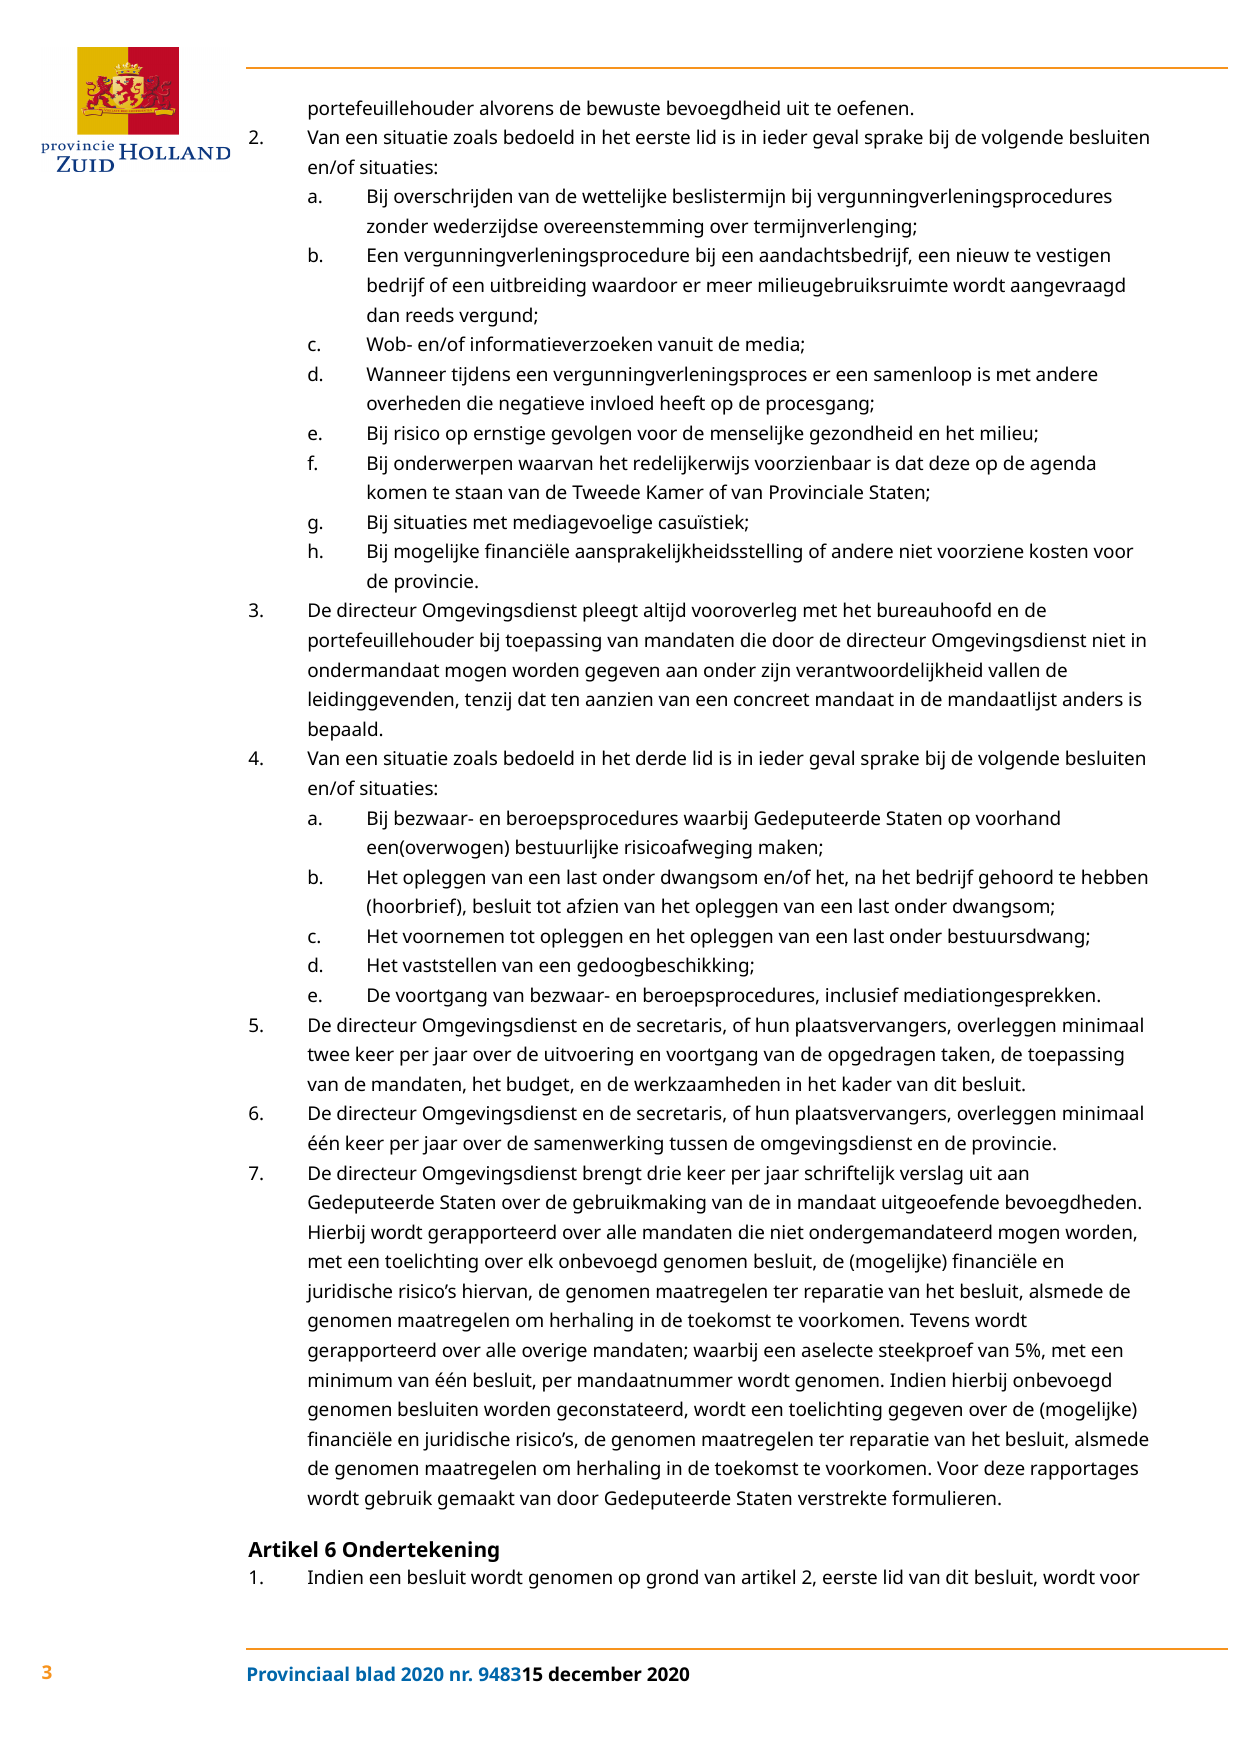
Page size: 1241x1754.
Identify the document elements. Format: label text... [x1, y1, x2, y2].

list Van een situatie zoals bedoeld in het eerste lid is in ieder geval sprake bij de volgende besluiten en/of situaties: [248, 124, 1152, 180]
list Bij onderwerpen waarvan het redelijkerwijs voorzienbaar is dat deze op de agenda komen te staan van de Tweede Kamer of van Provinciale Staten; [307, 450, 1152, 505]
list Wob- en/of informatieverzoeken vanuit de media; [307, 331, 1152, 357]
list Het vaststellen van een gedoogbeschikking; [307, 953, 1152, 978]
list Een vergunningverleningsprocedure bij een aandachtsbedrijf, een nieuw te vestigen bedrijf of een uitbreiding waardoor er meer milieugebruiksruimte wordt aangevraagd dan reeds vergund; [307, 243, 1152, 328]
list Bij mogelijke financiële aansprakelijkheidsstelling of andere niet voorziene kosten voor de provincie. [307, 538, 1152, 594]
list Wanneer tijdens een vergunningverleningsproces er een samenloop is met andere overheden die negatieve invloed heeft op de procesgang; [307, 361, 1152, 416]
text Artikel 6 Ondertekening [248, 1536, 1152, 1564]
list De directeur Omgevingsdienst brengt drie keer per jaar schriftelijk verslag uit aan Gedeputeerde Staten over de gebruikmaking van de in mandaat uitgeoefende bevoegdheden. Hierbij wordt gerapporteerd over alle mandaten die niet ondergemandateerd mogen worden, met een toelichting over elk onbevoegd genomen besluit, de (mogelijke) financiële en juridische risico’s hiervan, de genomen maatregelen ter reparatie van het besluit, alsmede de genomen maatregelen om herhaling in de toekomst te voorkomen. Tevens wordt gerapporteerd over alle overige mandaten; waarbij een aselecte steekproef van 5%, met een minimum van één besluit, per mandaatnummer wordt genomen. Indien hierbij onbevoegd genomen besluiten worden geconstateerd, wordt een toelichting gegeven over de (mogelijke) financiële en juridische risico’s, de genomen maatregelen ter reparatie van het besluit, alsmede de genomen maatregelen om herhaling in de toekomst te voorkomen. Voor deze rapportages wordt gebruik gemaakt van door Gedeputeerde Staten verstrekte formulieren. [248, 1160, 1152, 1511]
list Indien een besluit wordt genomen op grond van artikel 2, eerste lid van dit besluit, wordt voor [248, 1564, 1152, 1590]
list De directeur Omgevingsdienst pleegt altijd vooroverleg met het bureauhoofd en de portefeuillehouder bij toepassing van mandaten die door de directeur Omgevingsdienst niet in ondermandaat mogen worden gegeven aan onder zijn verantwoordelijkheid vallen de leidinggevenden, tenzij dat ten aanzien van een concreet mandaat in de mandaatlijst anders is bepaald. [248, 598, 1152, 742]
list De voortgang van bezwaar- en beroepsprocedures, inclusief mediationgesprekken. [307, 982, 1152, 1008]
list portefeuillehouder alvorens de bewuste bevoegdheid uit te oefenen. [248, 95, 1152, 121]
list Bij risico op ernstige gevolgen voor de menselijke gezondheid en het milieu; [307, 420, 1152, 446]
list Bij bezwaar- en beroepsprocedures waarbij Gedeputeerde Staten op voorhand een(overwogen) bestuurlijke risicoafweging maken; [307, 805, 1152, 860]
list Bij overschrijden van de wettelijke beslistermijn bij vergunningverleningsprocedures zonder wederzijdse overeenstemming over termijnverlenging; [307, 183, 1152, 239]
list Bij situaties met mediagevoelige casuïstiek; [307, 509, 1152, 535]
list Van een situatie zoals bedoeld in het derde lid is in ieder geval sprake bij de volgende besluiten en/of situaties: [248, 746, 1152, 801]
list De directeur Omgevingsdienst en de secretaris, of hun plaatsvervangers, overleggen minimaal twee keer per jaar over de uitvoering en voortgang van de opgedragen taken, de toepassing van de mandaten, het budget, en de werkzaamheden in het kader van dit besluit. [248, 1012, 1152, 1097]
list Het opleggen van een last onder dwangsom en/of het, na het bedrijf gehoord te hebben (hoorbrief), besluit tot afzien van het opleggen van een last onder dwangsom; [307, 864, 1152, 919]
list Het voornemen tot opleggen en het opleggen van een last onder bestuursdwang; [307, 923, 1152, 949]
picture [41, 47, 231, 172]
list De directeur Omgevingsdienst en de secretaris, of hun plaatsvervangers, overleggen minimaal één keer per jaar over de samenwerking tussen de omgevingsdienst en de provincie. [248, 1101, 1152, 1156]
